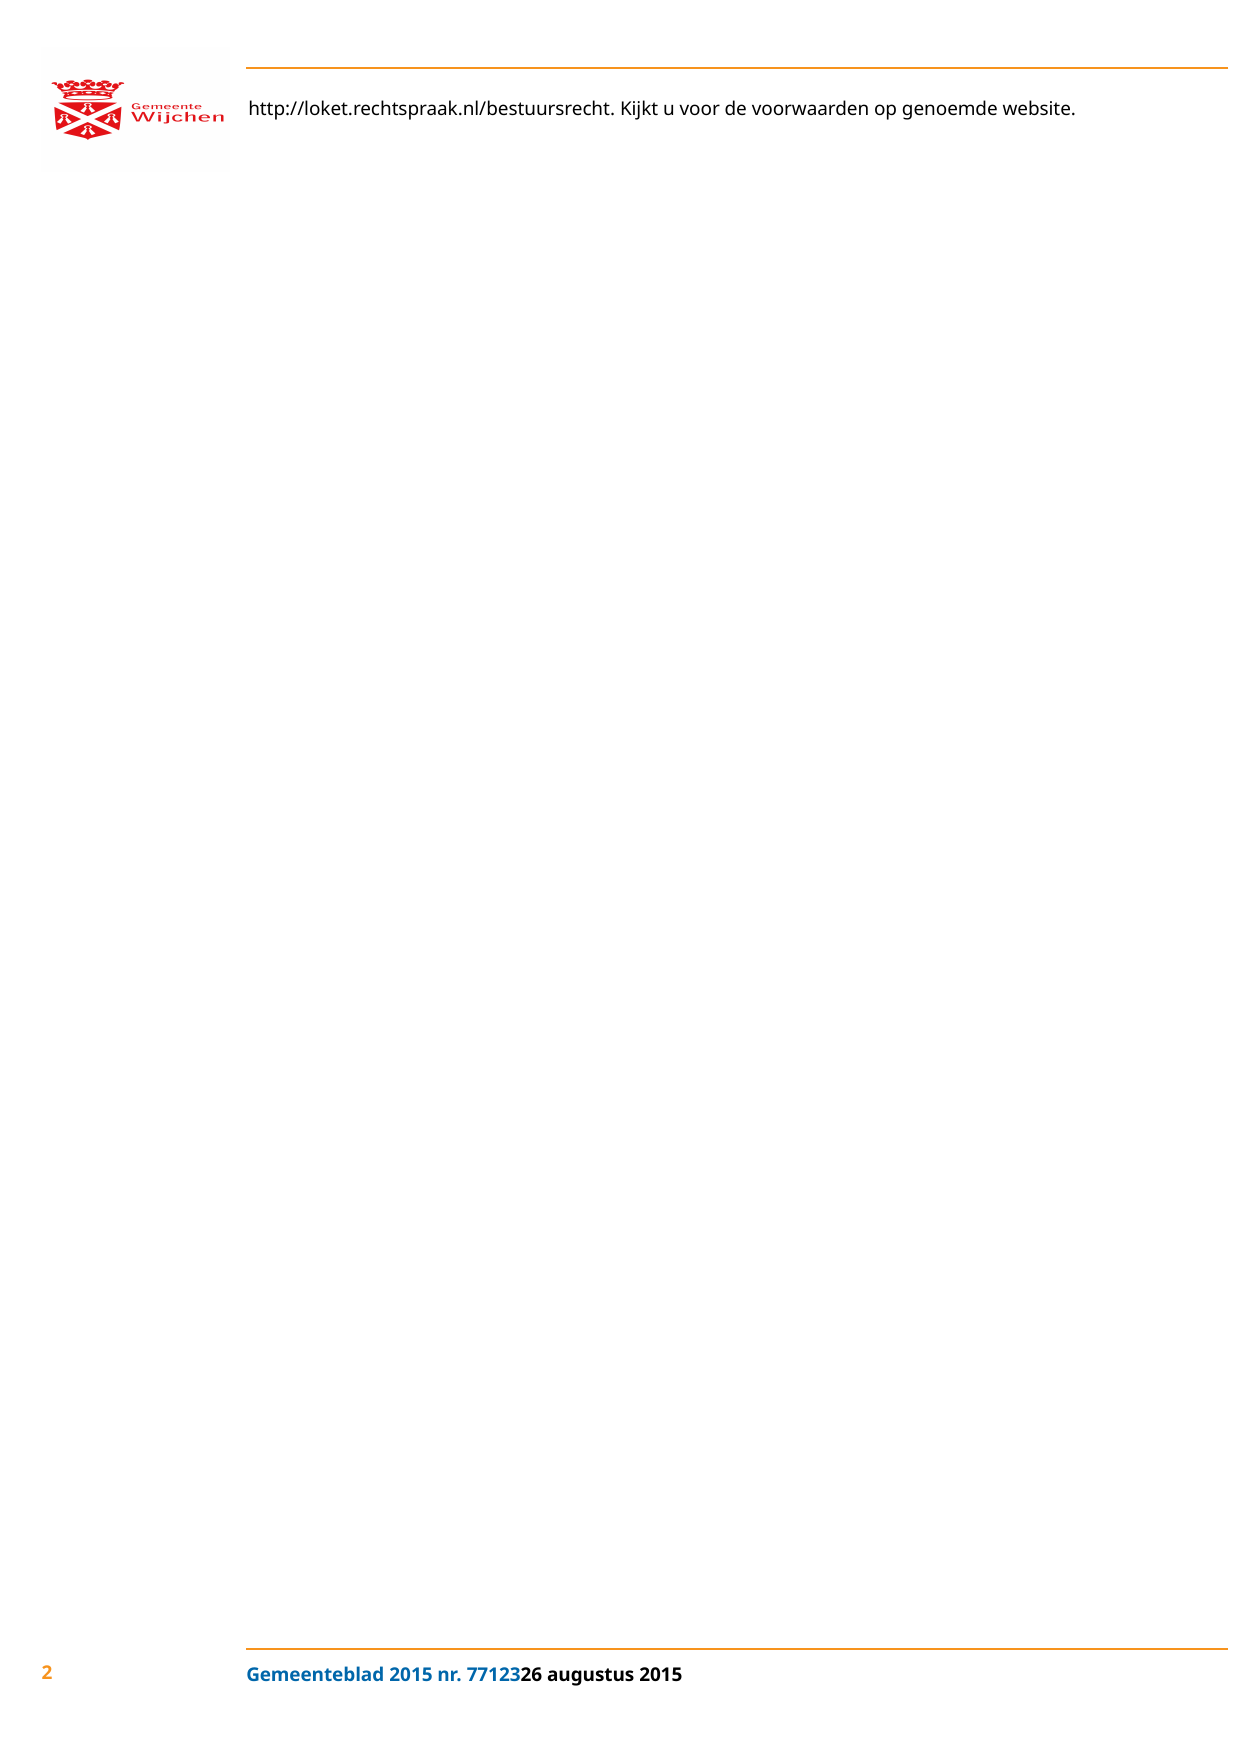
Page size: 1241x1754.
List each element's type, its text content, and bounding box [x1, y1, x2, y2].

text http://loket.rechtspraak.nl/bestuursrecht. Kijkt u voor de voorwaarden op genoemde website. [248, 95, 1152, 121]
picture [41, 47, 231, 172]
